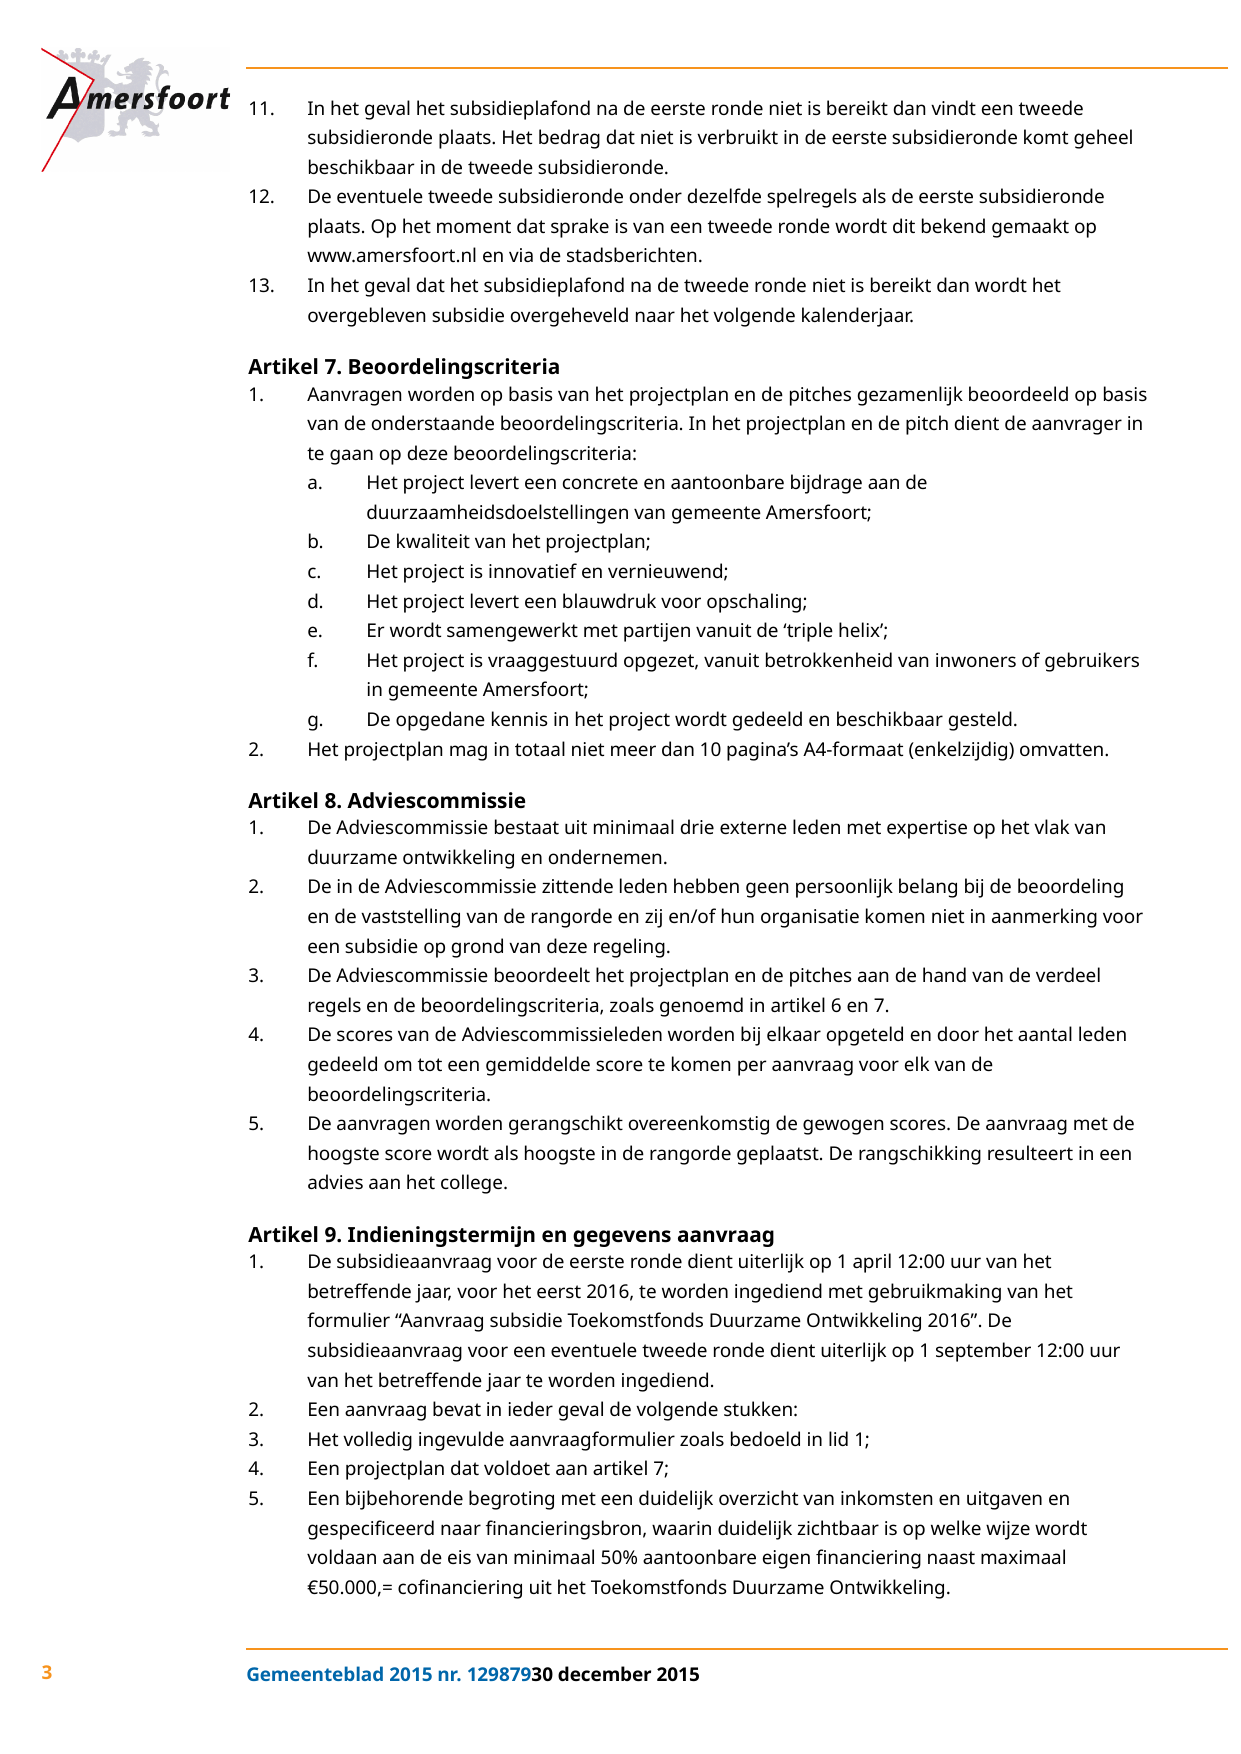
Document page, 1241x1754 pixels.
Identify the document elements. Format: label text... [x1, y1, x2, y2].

list In het geval dat het subsidieplafond na de tweede ronde niet is bereikt dan wordt het overgebleven subsidie overgeheveld naar het volgende kalenderjaar. [248, 272, 1152, 328]
list In het geval het subsidieplafond na de eerste ronde niet is bereikt dan vindt een tweede subsidieronde plaats. Het bedrag dat niet is verbruikt in de eerste subsidieronde komt geheel beschikbaar in de tweede subsidieronde. [248, 95, 1152, 180]
list De kwaliteit van het projectplan; [307, 529, 1152, 554]
list De Adviescommissie beoordeelt het projectplan en de pitches aan de hand van de verdeel regels en de beoordelingscriteria, zoals genoemd in artikel 6 en 7. [248, 962, 1152, 1018]
text Artikel 9. Indieningstermijn en gegevens aanvraag [248, 1220, 1152, 1248]
list Een aanvraag bevat in ieder geval de volgende stukken: [248, 1396, 1152, 1422]
list De Adviescommissie bestaat uit minimaal drie externe leden met expertise op het vlak van duurzame ontwikkeling en ondernemen. [248, 814, 1152, 870]
text Artikel 7. Beoordelingscriteria [248, 352, 1152, 381]
list Het volledig ingevulde aanvraagformulier zoals bedoeld in lid 1; [248, 1426, 1152, 1452]
list Een projectplan dat voldoet aan artikel 7; [248, 1456, 1152, 1481]
picture [41, 47, 231, 172]
list De subsidieaanvraag voor de eerste ronde dient uiterlijk op 1 april 12:00 uur van het betreffende jaar, voor het eerst 2016, te worden ingediend met gebruikmaking van het formulier “Aanvraag subsidie Toekomstfonds Duurzame Ontwikkeling 2016”. De subsidieaanvraag voor een eventuele tweede ronde dient uiterlijk op 1 september 12:00 uur van het betreffende jaar te worden ingediend. [248, 1248, 1152, 1392]
list Aanvragen worden op basis van het projectplan en de pitches gezamenlijk beoordeeld op basis van de onderstaande beoordelingscriteria. In het projectplan en de pitch dient de aanvrager in te gaan op deze beoordelingscriteria: [248, 381, 1152, 466]
list Het project is innovatief en vernieuwend; [307, 558, 1152, 584]
list De eventuele tweede subsidieronde onder dezelfde spelregels als de eerste subsidieronde plaats. Op het moment dat sprake is van een tweede ronde wordt dit bekend gemaakt op www.amersfoort.nl en via de stadsberichten. [248, 183, 1152, 268]
list Het project levert een blauwdruk voor opschaling; [307, 588, 1152, 613]
text Artikel 8. Adviescommissie [248, 786, 1152, 814]
list De aanvragen worden gerangschikt overeenkomstig de gewogen scores. De aanvraag met de hoogste score wordt als hoogste in de rangorde geplaatst. De rangschikking resulteert in een advies aan het college. [248, 1110, 1152, 1195]
list Het project is vraaggestuurd opgezet, vanuit betrokkenheid van inwoners of gebruikers in gemeente Amersfoort; [307, 647, 1152, 702]
list De in de Adviescommissie zittende leden hebben geen persoonlijk belang bij de beoordeling en de vaststelling van de rangorde en zij en/of hun organisatie komen niet in aanmerking voor een subsidie op grond van deze regeling. [248, 874, 1152, 959]
list De scores van de Adviescommissieleden worden bij elkaar opgeteld en door het aantal leden gedeeld om tot een gemiddelde score te komen per aanvraag voor elk van de beoordelingscriteria. [248, 1022, 1152, 1107]
list Er wordt samengewerkt met partijen vanuit de ‘triple helix’; [307, 617, 1152, 643]
list Het project levert een concrete en aantoonbare bijdrage aan de duurzaamheidsdoelstellingen van gemeente Amersfoort; [307, 469, 1152, 525]
list Het projectplan mag in totaal niet meer dan 10 pagina’s A4-formaat (enkelzijdig) omvatten. [248, 736, 1152, 761]
list De opgedane kennis in het project wordt gedeeld en beschikbaar gesteld. [307, 706, 1152, 732]
list Een bijbehorende begroting met een duidelijk overzicht van inkomsten en uitgaven en gespecificeerd naar financieringsbron, waarin duidelijk zichtbaar is op welke wijze wordt voldaan aan de eis van minimaal 50% aantoonbare eigen financiering naast maximaal €50.000,= cofinanciering uit het Toekomstfonds Duurzame Ontwikkeling. [248, 1485, 1152, 1599]
